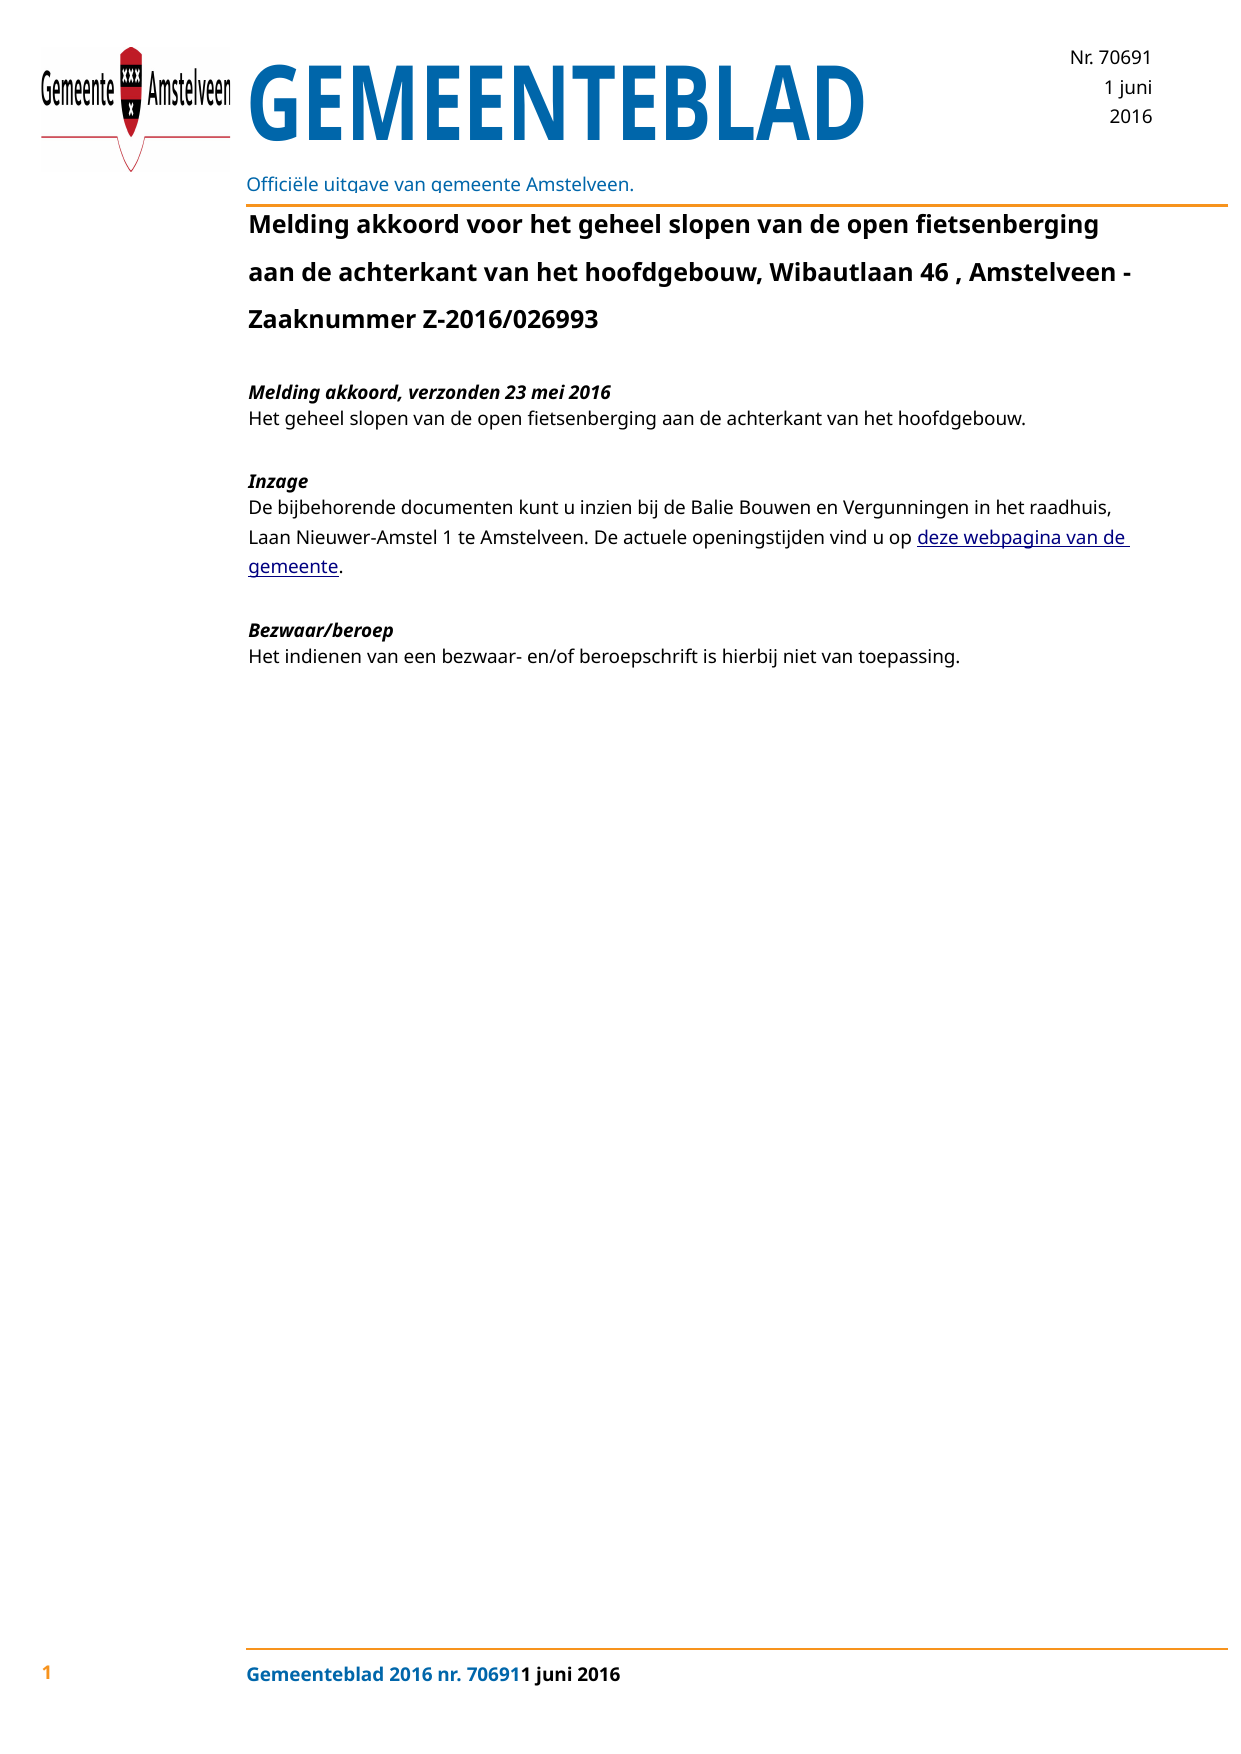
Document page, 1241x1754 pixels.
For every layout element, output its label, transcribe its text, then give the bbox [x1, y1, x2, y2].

text Inzage [248, 469, 1152, 494]
text Het geheel slopen van de open fietsenberging aan de achterkant van het hoofdgebouw. [248, 405, 1152, 431]
picture [41, 47, 231, 172]
text Melding akkoord voor het geheel slopen van de open fietsenberging aan de achterkant van het hoofdgebouw, Wibautlaan 46 , Amstelveen - Zaaknummer Z-2016/026993 [248, 207, 1152, 336]
text De bijbehorende documenten kunt u inzien bij de Balie Bouwen en Vergunningen in het raadhuis, Laan Nieuwer-Amstel 1 te Amstelveen. De actuele openingstijden vind u op deze webpagina van de gemeente. [248, 494, 1152, 579]
text Bezwaar/beroep [248, 618, 1152, 643]
text Melding akkoord, verzonden 23 mei 2016 [248, 379, 1152, 405]
text Het indienen van een bezwaar- en/of beroepschrift is hierbij niet van toepassing. [248, 643, 1152, 669]
